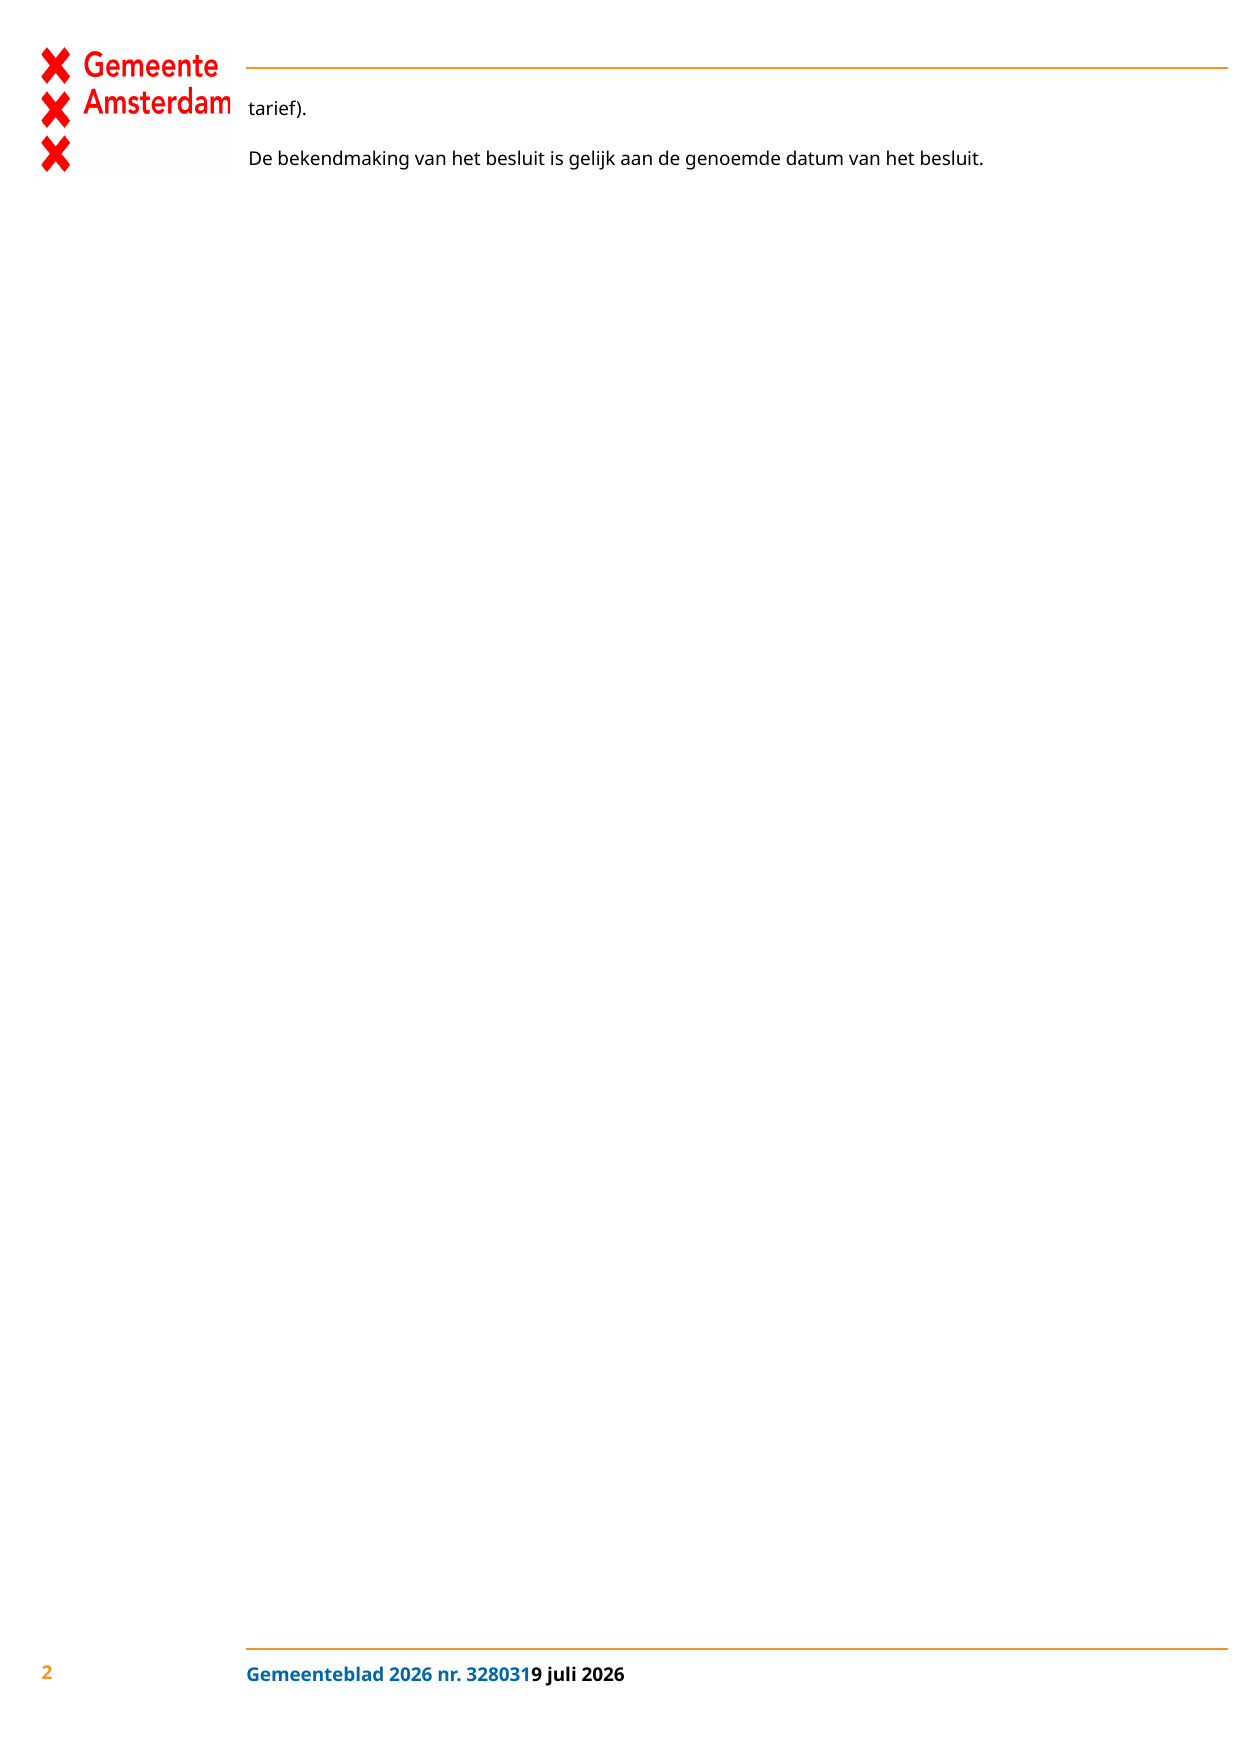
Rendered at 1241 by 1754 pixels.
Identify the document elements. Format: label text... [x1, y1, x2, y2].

text De bekendmaking van het besluit is gelijk aan de genoemde datum van het besluit. [248, 145, 1152, 171]
picture [41, 47, 231, 172]
text tarief). [248, 95, 1152, 121]
